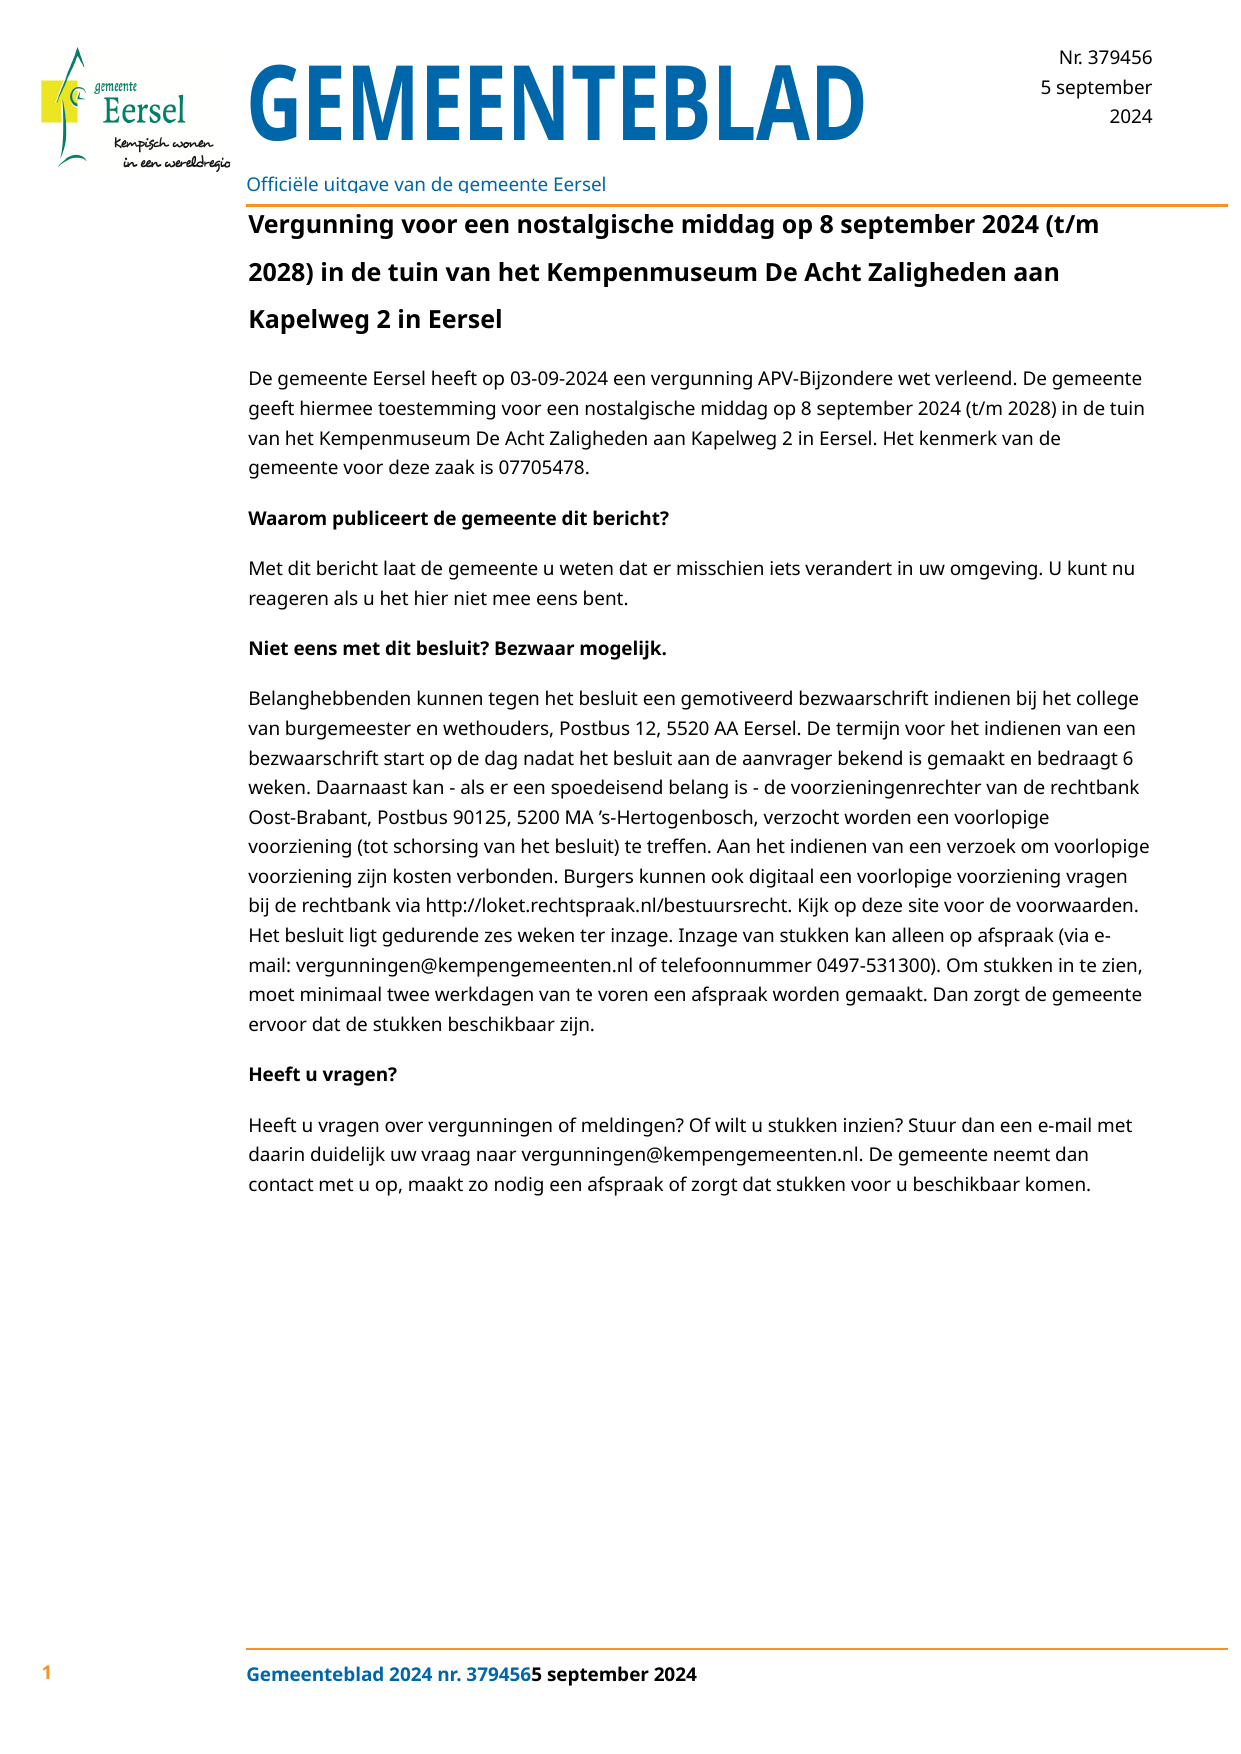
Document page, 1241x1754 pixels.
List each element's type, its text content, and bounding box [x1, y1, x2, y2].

text Niet eens met dit besluit? Bezwaar mogelijk. [248, 635, 1152, 661]
text Waarom publiceert de gemeente dit bericht? [248, 505, 1152, 530]
text Met dit bericht laat de gemeente u weten dat er misschien iets verandert in uw omgeving. U kunt nu reageren als u het hier niet mee eens bent. [248, 555, 1152, 610]
text Heeft u vragen over vergunningen of meldingen? Of wilt u stukken inzien? Stuur dan een e-mail met daarin duidelijk uw vraag naar vergunningen@kempengemeenten.nl. De gemeente neemt dan contact met u op, maakt zo nodig een afspraak of zorgt dat stukken voor u beschikbaar komen. [248, 1112, 1152, 1197]
picture [41, 47, 231, 172]
text De gemeente Eersel heeft op 03-09-2024 een vergunning APV-Bijzondere wet verleend. De gemeente geeft hiermee toestemming voor een nostalgische middag op 8 september 2024 (t/m 2028) in de tuin van het Kempenmuseum De Acht Zaligheden aan Kapelweg 2 in Eersel. Het kenmerk van de gemeente voor deze zaak is 07705478. [248, 366, 1152, 480]
text Heeft u vragen? [248, 1061, 1152, 1087]
text Vergunning voor een nostalgische middag op 8 september 2024 (t/m 2028) in de tuin van het Kempenmuseum De Acht Zaligheden aan Kapelweg 2 in Eersel [248, 207, 1152, 336]
text Belanghebbenden kunnen tegen het besluit een gemotiveerd bezwaarschrift indienen bij het college van burgemeester en wethouders, Postbus 12, 5520 AA Eersel. De termijn voor het indienen van een bezwaarschrift start op de dag nadat het besluit aan de aanvrager bekend is gemaakt en bedraagt 6 weken. Daarnaast kan - als er een spoedeisend belang is - de voorzieningenrechter van de rechtbank Oost-Brabant, Postbus 90125, 5200 MA ’s-Hertogenbosch, verzocht worden een voorlopige voorziening (tot schorsing van het besluit) te treffen. Aan het indienen van een verzoek om voorlopige voorziening zijn kosten verbonden. Burgers kunnen ook digitaal een voorlopige voorziening vragen bij de rechtbank via http://loket.rechtspraak.nl/bestuursrecht. Kijk op deze site voor de voorwaarden. Het besluit ligt gedurende zes weken ter inzage. Inzage van stukken kan alleen op afspraak (via e-mail: vergunningen@kempengemeenten.nl of telefoonnummer 0497-531300). Om stukken in te zien, moet minimaal twee werkdagen van te voren een afspraak worden gemaakt. Dan zorgt de gemeente ervoor dat de stukken beschikbaar zijn. [248, 686, 1152, 1037]
